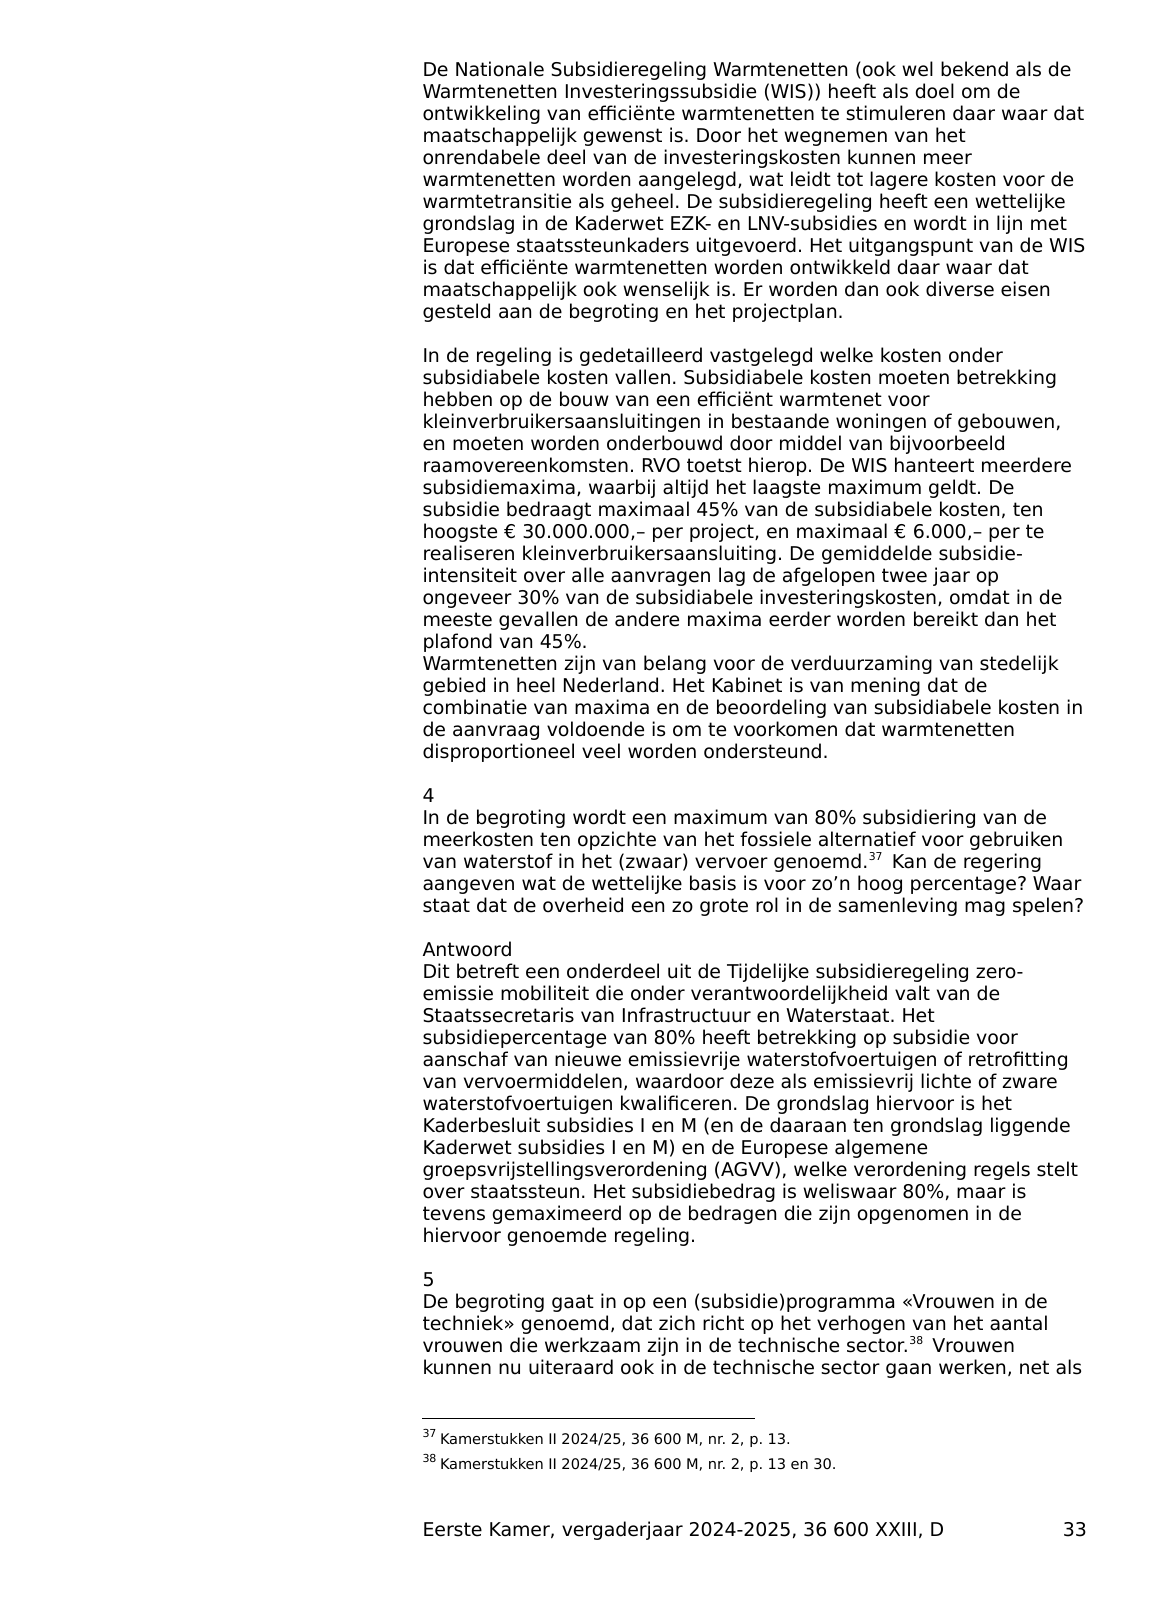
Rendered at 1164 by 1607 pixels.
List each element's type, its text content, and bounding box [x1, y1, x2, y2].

text In de regeling is gedetailleerd vastgelegd welke kosten onder subsidiabele kosten vallen. Subsidiabele kosten moeten betrekking hebben op de bouw van een efficiënt warmtenet voor kleinverbruikersaansluitingen in bestaande woningen of gebouwen, en moeten worden onderbouwd door middel van bijvoorbeeld raamovereenkomsten. RVO toetst hierop. De WIS hanteert meerdere subsidiemaxima, waarbij altijd het laagste maximum geldt. De subsidie bedraagt maximaal 45% van de subsidiabele kosten, ten hoogste € 30.000.000,– per project, en maximaal € 6.000,– per te realiseren kleinverbruikersaansluiting. De gemiddelde subsidie-intensiteit over alle aanvragen lag de afgelopen twee jaar op ongeveer 30% van de subsidiabele investeringskosten, omdat in de meeste gevallen de andere maxima eerder worden bereikt dan het plafond van 45%. [422, 345, 1087, 653]
text Dit betreft een onderdeel uit de Tijdelijke subsidieregeling zero-emissie mobiliteit die onder verantwoordelijkheid valt van de Staatssecretaris van Infrastructuur en Waterstaat. Het subsidiepercentage van 80% heeft betrekking op subsidie voor aanschaf van nieuwe emissievrije waterstofvoertuigen of retrofitting van vervoermiddelen, waardoor deze als emissievrij lichte of zware waterstofvoertuigen kwalificeren. De grondslag hiervoor is het Kaderbesluit subsidies I en M (en de daaraan ten grondslag liggende Kaderwet subsidies I en M) en de Europese algemene groepsvrijstellingsverordening (AGVV), welke verordening regels stelt over staatssteun. Het subsidiebedrag is weliswaar 80%, maar is tevens gemaximeerd op de bedragen die zijn opgenomen in de hiervoor genoemde regeling. [422, 961, 1087, 1247]
text 5 [422, 1269, 1087, 1291]
text Antwoord [422, 939, 1087, 961]
text Kamerstukken II 2024/25, 36 600 M, nr. 2, p. 13 en 30. [422, 1452, 1087, 1474]
text Kamerstukken II 2024/25, 36 600 M, nr. 2, p. 13. [422, 1427, 1087, 1449]
text 4 [422, 785, 1087, 807]
text De Nationale Subsidieregeling Warmtenetten (ook wel bekend als de Warmtenetten Investeringssubsidie (WIS)) heeft als doel om de ontwikkeling van efficiënte warmtenetten te stimuleren daar waar dat maatschappelijk gewenst is. Door het wegnemen van het onrendabele deel van de investeringskosten kunnen meer warmtenetten worden aangelegd, wat leidt tot lagere kosten voor de warmtetransitie als geheel. De subsidieregeling heeft een wettelijke grondslag in de Kaderwet EZK- en LNV-subsidies en wordt in lijn met Europese staatssteunkaders uitgevoerd. Het uitgangspunt van de WIS is dat efficiënte warmtenetten worden ontwikkeld daar waar dat maatschappelijk ook wenselijk is. Er worden dan ook diverse eisen gesteld aan de begroting en het projectplan. [422, 59, 1087, 323]
text De begroting gaat in op een (subsidie)programma «Vrouwen in de techniek» genoemd, dat zich richt op het verhogen van het aantal vrouwen die werkzaam zijn in de technische sector. Vrouwen kunnen nu uiteraard ook in de technische sector gaan werken, net als [422, 1291, 1087, 1379]
text Warmtenetten zijn van belang voor de verduurzaming van stedelijk gebied in heel Nederland. Het Kabinet is van mening dat de combinatie van maxima en de beoordeling van subsidiabele kosten in de aanvraag voldoende is om te voorkomen dat warmtenetten disproportioneel veel worden ondersteund. [422, 653, 1087, 763]
text In de begroting wordt een maximum van 80% subsidiering van de meerkosten ten opzichte van het fossiele alternatief voor gebruiken van waterstof in het (zwaar) vervoer genoemd. Kan de regering aangeven wat de wettelijke basis is voor zo’n hoog percentage? Waar staat dat de overheid een zo grote rol in de samenleving mag spelen? [422, 807, 1087, 917]
